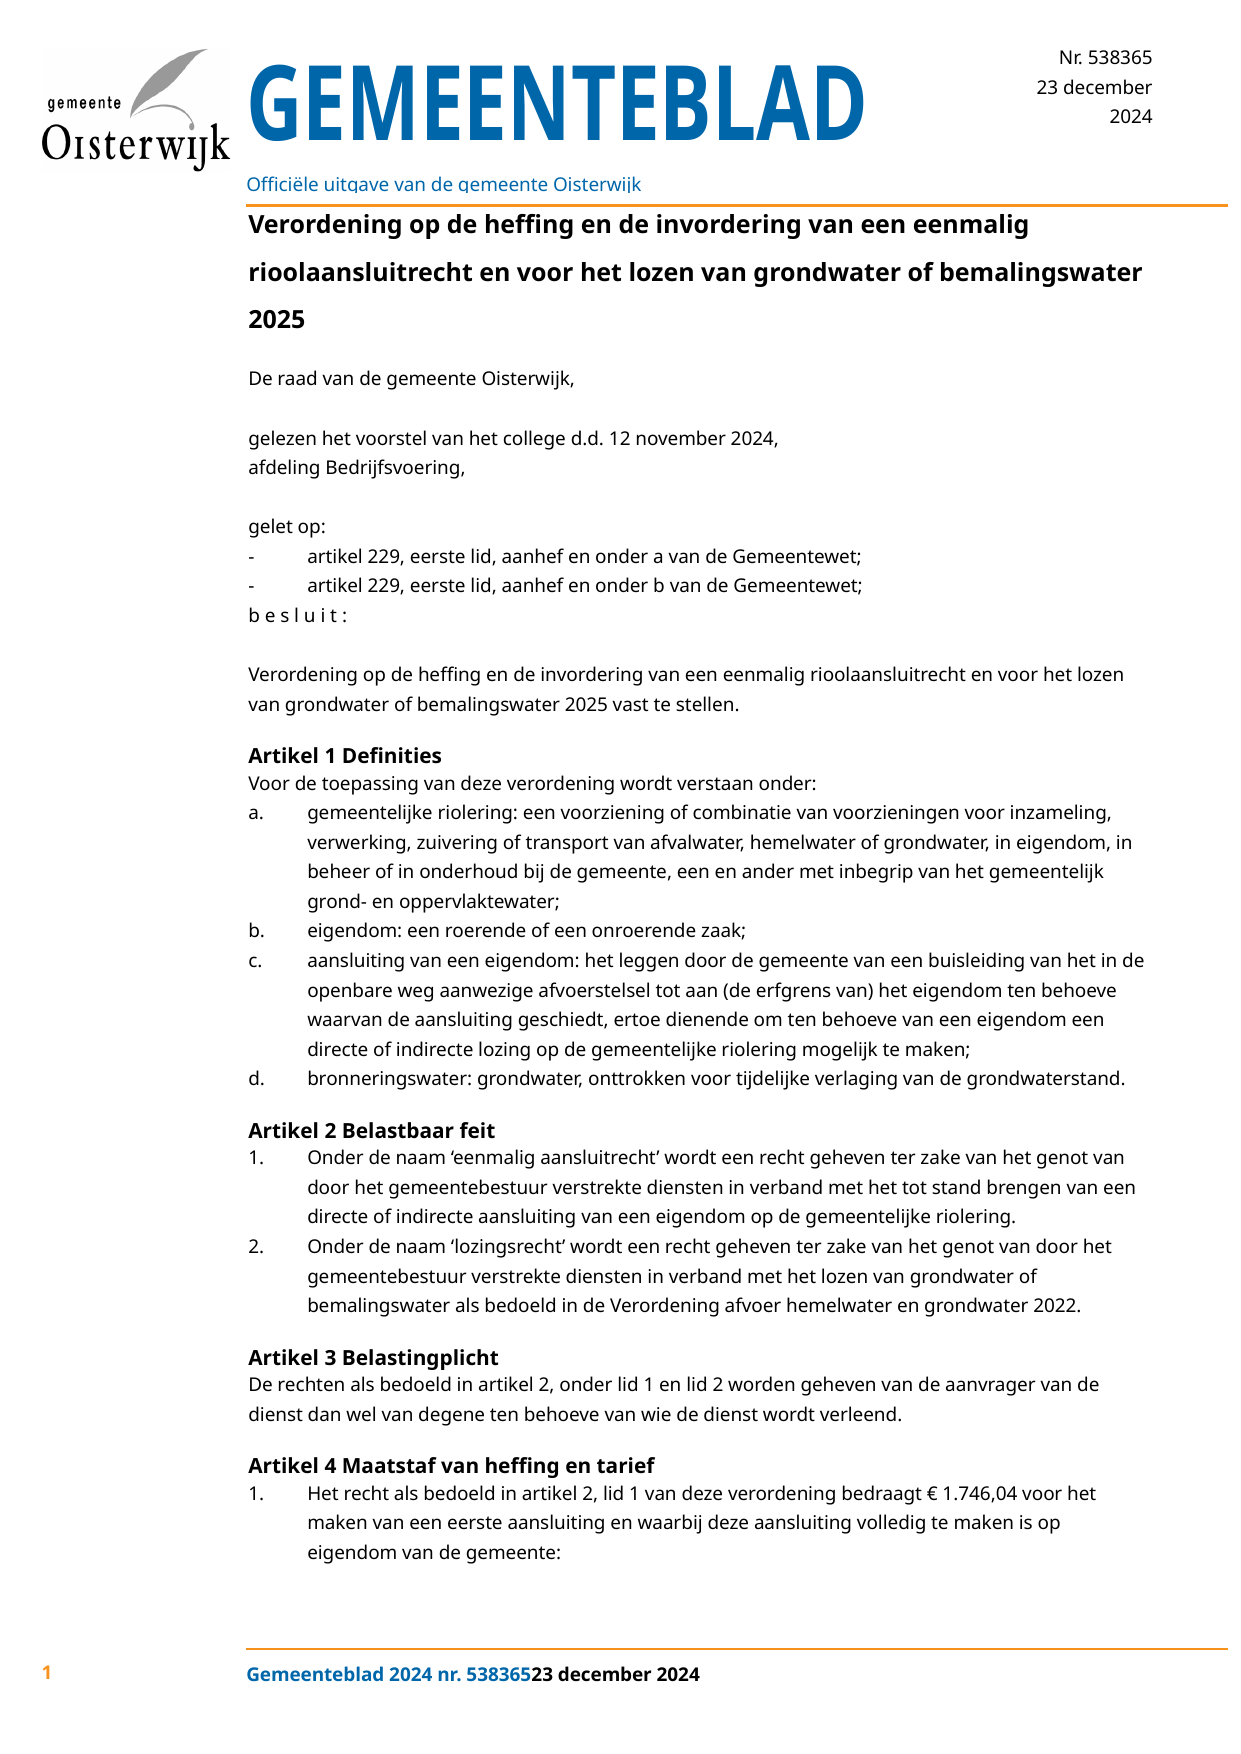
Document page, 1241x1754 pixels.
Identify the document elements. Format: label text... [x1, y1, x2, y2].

text gelezen het voorstel van het college d.d. 12 november 2024, [248, 425, 1152, 450]
text afdeling Bedrijfsvoering, [248, 454, 1152, 480]
text Voor de toepassing van deze verordening wordt verstaan onder: [248, 770, 1152, 796]
list eigendom: een roerende of een onroerende zaak; [248, 918, 1152, 943]
text Artikel 1 Definities [248, 741, 1152, 770]
text gelet op: [248, 513, 1152, 539]
text b e s l u i t : [248, 602, 1152, 628]
list aansluiting van een eigendom: het leggen door de gemeente van een buisleiding van het in de openbare weg aanwezige afvoerstelsel tot aan (de erfgrens van) het eigendom ten behoeve waarvan de aansluiting geschiedt, ertoe dienende om ten behoeve van een eigendom een directe of indirecte lozing op de gemeentelijke riolering mogelijk te maken; [248, 947, 1152, 1062]
text Artikel 4 Maatstaf van heffing en tarief [248, 1451, 1152, 1480]
list Onder de naam ‘lozingsrecht’ wordt een recht geheven ter zake van het genot van door het gemeentebestuur verstrekte diensten in verband met het lozen van grondwater of bemalingswater als bedoeld in de Verordening afvoer hemelwater en grondwater 2022. [248, 1233, 1152, 1318]
list bronneringswater: grondwater, onttrokken voor tijdelijke verlaging van de grondwaterstand. [248, 1066, 1152, 1091]
list artikel 229, eerste lid, aanhef en onder b van de Gemeentewet; [248, 573, 1152, 598]
text Verordening op de heffing en de invordering van een eenmalig rioolaansluitrecht en voor het lozen van grondwater of bemalingswater 2025 [248, 207, 1152, 336]
list gemeentelijke riolering: een voorziening of combinatie van voorzieningen voor inzameling, verwerking, zuivering of transport van afvalwater, hemelwater of grondwater, in eigendom, in beheer of in onderhoud bij de gemeente, een en ander met inbegrip van het gemeentelijk grond- en oppervlaktewater; [248, 799, 1152, 914]
text Artikel 3 Belastingplicht [248, 1343, 1152, 1371]
text De rechten als bedoeld in artikel 2, onder lid 1 en lid 2 worden geheven van de aanvrager van de dienst dan wel van degene ten behoeve van wie de dienst wordt verleend. [248, 1371, 1152, 1427]
text Verordening op de heffing en de invordering van een eenmalig rioolaansluitrecht en voor het lozen van grondwater of bemalingswater 2025 vast te stellen. [248, 661, 1152, 717]
list artikel 229, eerste lid, aanhef en onder a van de Gemeentewet; [248, 543, 1152, 569]
list Het recht als bedoeld in artikel 2, lid 1 van deze verordening bedraagt € 1.746,04 voor het maken van een eerste aansluiting en waarbij deze aansluiting volledig te maken is op eigendom van de gemeente: [248, 1480, 1152, 1564]
text De raad van de gemeente Oisterwijk, [248, 366, 1152, 391]
text Artikel 2 Belastbaar feit [248, 1116, 1152, 1144]
list Onder de naam ‘eenmalig aansluitrecht’ wordt een recht geheven ter zake van het genot van door het gemeentebestuur verstrekte diensten in verband met het tot stand brengen van een directe of indirecte aansluiting van een eigendom op de gemeentelijke riolering. [248, 1144, 1152, 1229]
picture [41, 47, 231, 172]
